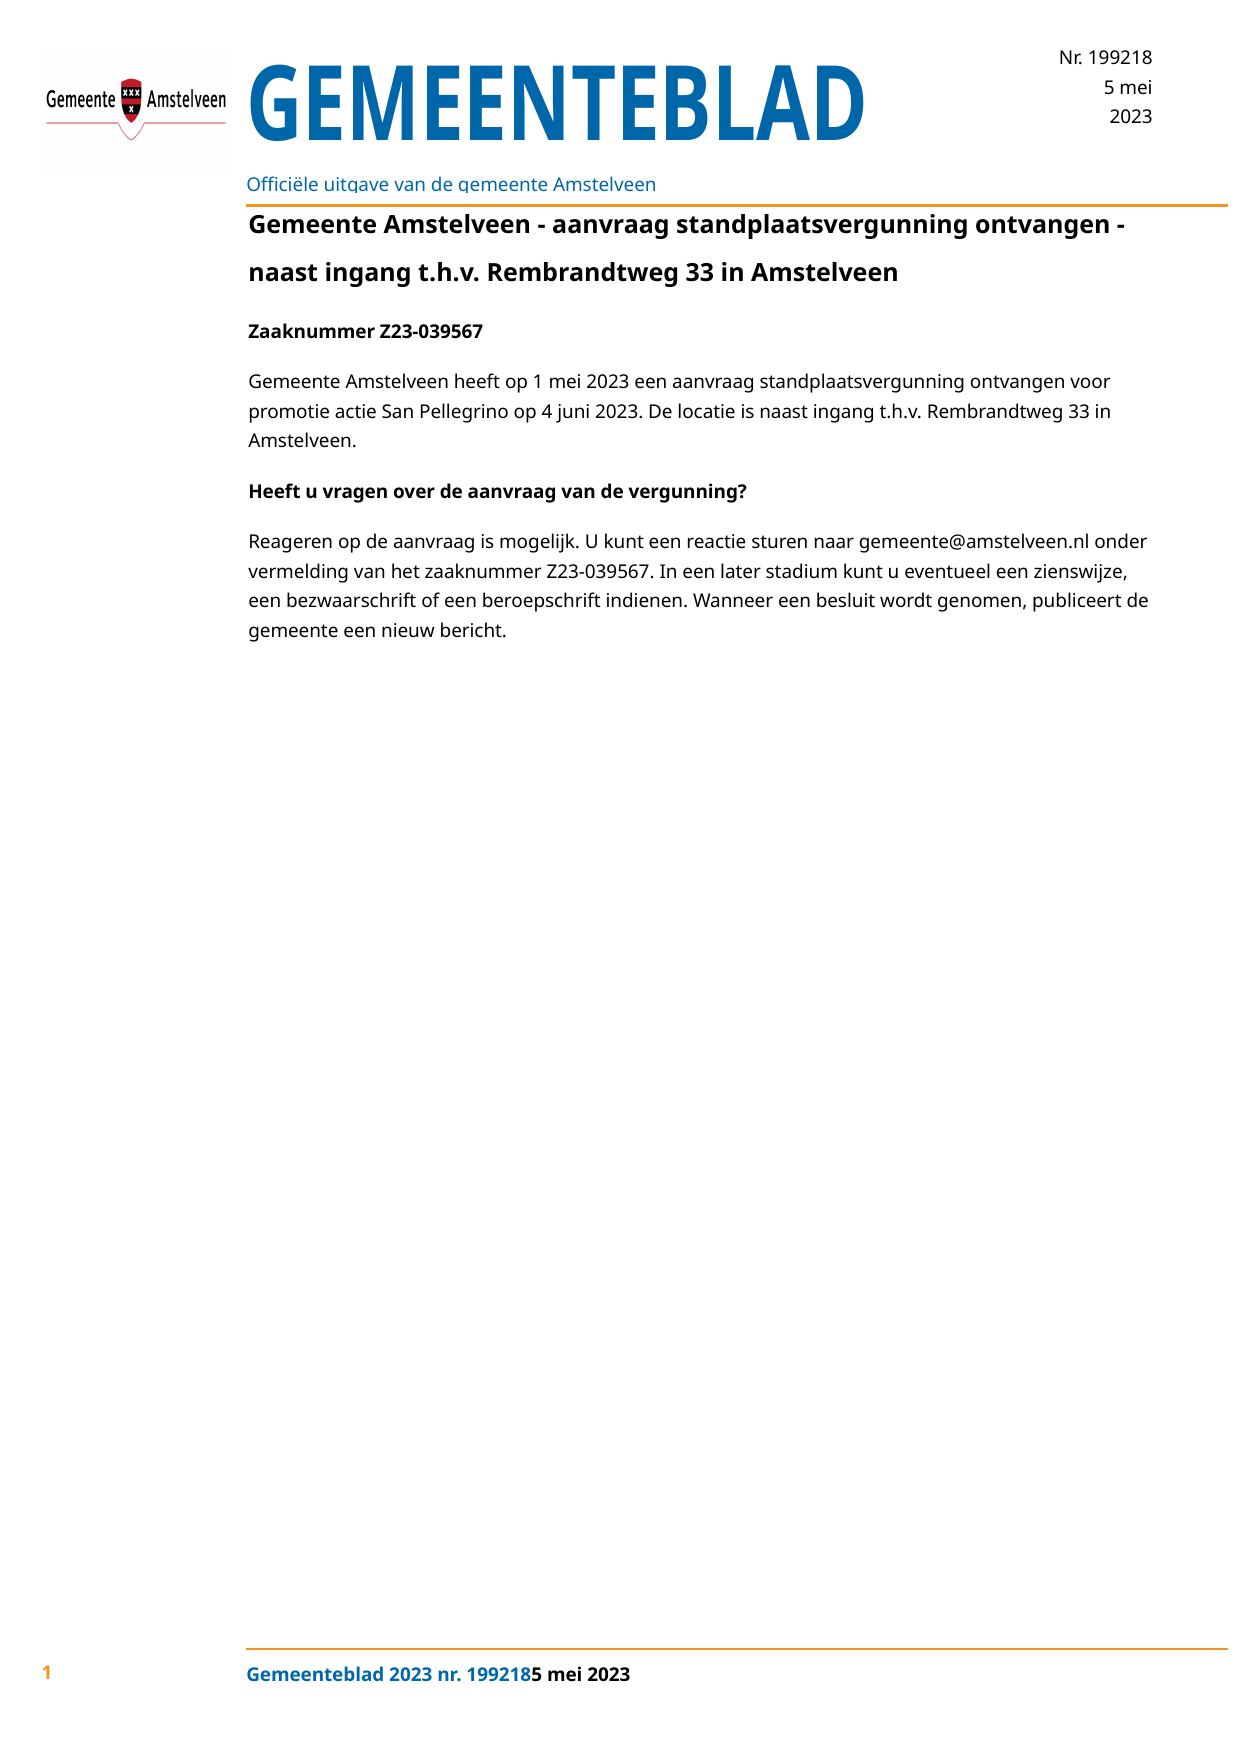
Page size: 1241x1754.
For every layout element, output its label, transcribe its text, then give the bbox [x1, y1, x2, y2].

text Reageren op de aanvraag is mogelijk. U kunt een reactie sturen naar gemeente@amstelveen.nl onder vermelding van het zaaknummer Z23-039567. In een later stadium kunt u eventueel een zienswijze, een bezwaarschrift of een beroepschrift indienen. Wanneer een besluit wordt genomen, publiceert de gemeente een nieuw bericht. [248, 528, 1152, 643]
picture [41, 47, 231, 172]
text Gemeente Amstelveen - aanvraag standplaatsvergunning ontvangen - naast ingang t.h.v. Rembrandtweg 33 in Amstelveen [248, 207, 1152, 288]
text Zaaknummer Z23-039567 [248, 318, 1152, 344]
text Heeft u vragen over de aanvraag van de vergunning? [248, 478, 1152, 504]
text Gemeente Amstelveen heeft op 1 mei 2023 een aanvraag standplaatsvergunning ontvangen voor promotie actie San Pellegrino op 4 juni 2023. De locatie is naast ingang t.h.v. Rembrandtweg 33 in Amstelveen. [248, 368, 1152, 453]
